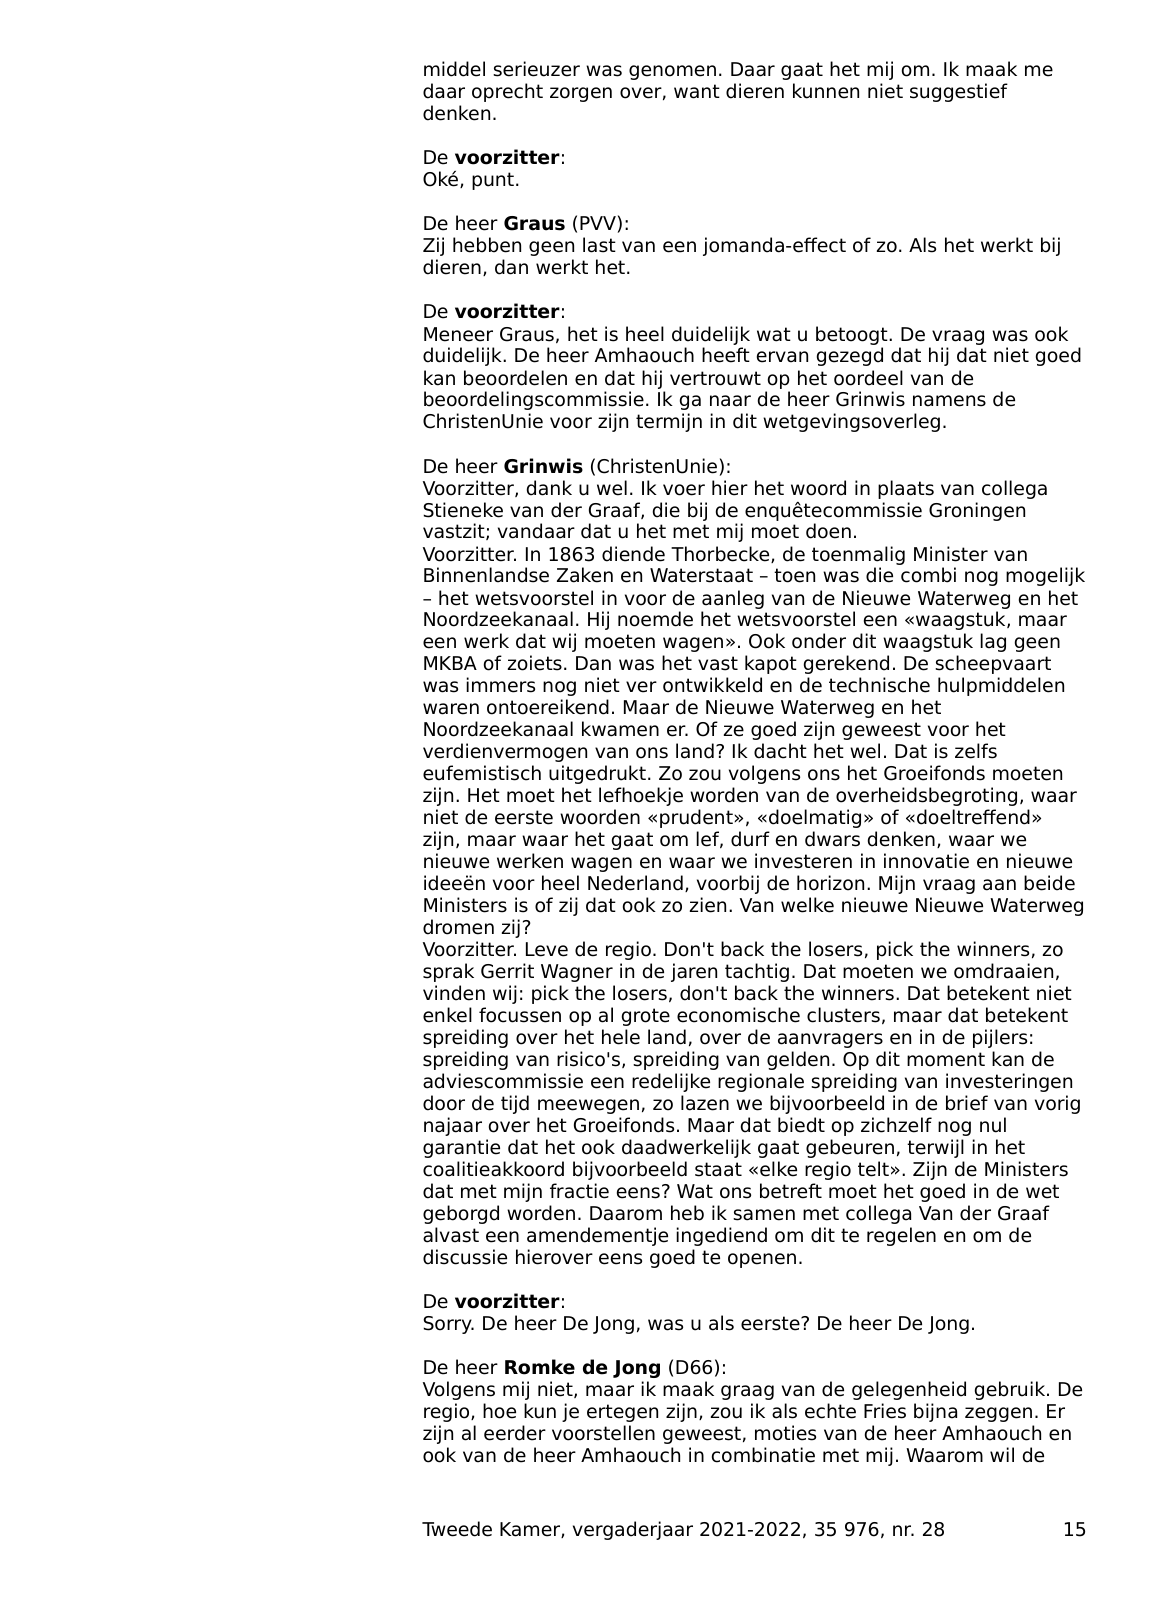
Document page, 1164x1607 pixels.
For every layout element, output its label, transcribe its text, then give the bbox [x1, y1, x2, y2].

text Oké, punt. [422, 169, 1087, 191]
text Voorzitter. In 1863 diende Thorbecke, de toenmalig Minister van Binnenlandse Zaken en Waterstaat – toen was die combi nog mogelijk – het wetsvoorstel in voor de aanleg van de Nieuwe Waterweg en het Noordzeekanaal. Hij noemde het wetsvoorstel een «waagstuk, maar een werk dat wij moeten wagen». Ook onder dit waagstuk lag geen MKBA of zoiets. Dan was het vast kapot gerekend. De scheepvaart was immers nog niet ver ontwikkeld en de technische hulpmiddelen waren ontoereikend. Maar de Nieuwe Waterweg en het Noordzeekanaal kwamen er. Of ze goed zijn geweest voor het verdienvermogen van ons land? Ik dacht het wel. Dat is zelfs eufemistisch uitgedrukt. Zo zou volgens ons het Groeifonds moeten zijn. Het moet het lefhoekje worden van de overheidsbegroting, waar niet de eerste woorden «prudent», «doelmatig» of «doeltreffend» zijn, maar waar het gaat om lef, durf en dwars denken, waar we nieuwe werken wagen en waar we investeren in innovatie en nieuwe ideeën voor heel Nederland, voorbij de horizon. Mijn vraag aan beide Ministers is of zij dat ook zo zien. Van welke nieuwe Nieuwe Waterweg dromen zij? [422, 543, 1087, 939]
text Voorzitter, dank u wel. Ik voer hier het woord in plaats van collega Stieneke van der Graaf, die bij de enquêtecommissie Groningen vastzit; vandaar dat u het met mij moet doen. [422, 477, 1087, 543]
text Voorzitter. Leve de regio. Don't back the losers, pick the winners, zo sprak Gerrit Wagner in de jaren tachtig. Dat moeten we omdraaien, vinden wij: pick the losers, don't back the winners. Dat betekent niet enkel focussen op al grote economische clusters, maar dat betekent spreiding over het hele land, over de aanvragers en in de pijlers: spreiding van risico's, spreiding van gelden. Op dit moment kan de adviescommissie een redelijke regionale spreiding van investeringen door de tijd meewegen, zo lazen we bijvoorbeeld in de brief van vorig najaar over het Groeifonds. Maar dat biedt op zichzelf nog nul garantie dat het ook daadwerkelijk gaat gebeuren, terwijl in het coalitieakkoord bijvoorbeeld staat «elke regio telt». Zijn de Ministers dat met mijn fractie eens? Wat ons betreft moet het goed in de wet geborgd worden. Daarom heb ik samen met collega Van der Graaf alvast een amendementje ingediend om dit te regelen en om de discussie hierover eens goed te openen. [422, 939, 1087, 1269]
text Sorry. De heer De Jong, was u als eerste? De heer De Jong. [422, 1313, 1087, 1335]
text De heer Grinwis (ChristenUnie): [422, 456, 1087, 477]
text De voorzitter: [422, 1291, 1087, 1313]
text De voorzitter: [422, 147, 1087, 169]
text Meneer Graus, het is heel duidelijk wat u betoogt. De vraag was ook duidelijk. De heer Amhaouch heeft ervan gezegd dat hij dat niet goed kan beoordelen en dat hij vertrouwt op het oordeel van de beoordelingscommissie. Ik ga naar de heer Grinwis namens de ChristenUnie voor zijn termijn in dit wetgevingsoverleg. [422, 323, 1087, 433]
text De heer Romke de Jong (D66): [422, 1357, 1087, 1379]
text Zij hebben geen last van een jomanda-effect of zo. Als het werkt bij dieren, dan werkt het. [422, 235, 1087, 279]
text middel serieuzer was genomen. Daar gaat het mij om. Ik maak me daar oprecht zorgen over, want dieren kunnen niet suggestief denken. [422, 59, 1087, 125]
text De heer Graus (PVV): [422, 213, 1087, 235]
text Volgens mij niet, maar ik maak graag van de gelegenheid gebruik. De regio, hoe kun je ertegen zijn, zou ik als echte Fries bijna zeggen. Er zijn al eerder voorstellen geweest, moties van de heer Amhaouch en ook van de heer Amhaouch in combinatie met mij. Waarom wil de [422, 1379, 1087, 1467]
text De voorzitter: [422, 301, 1087, 323]
